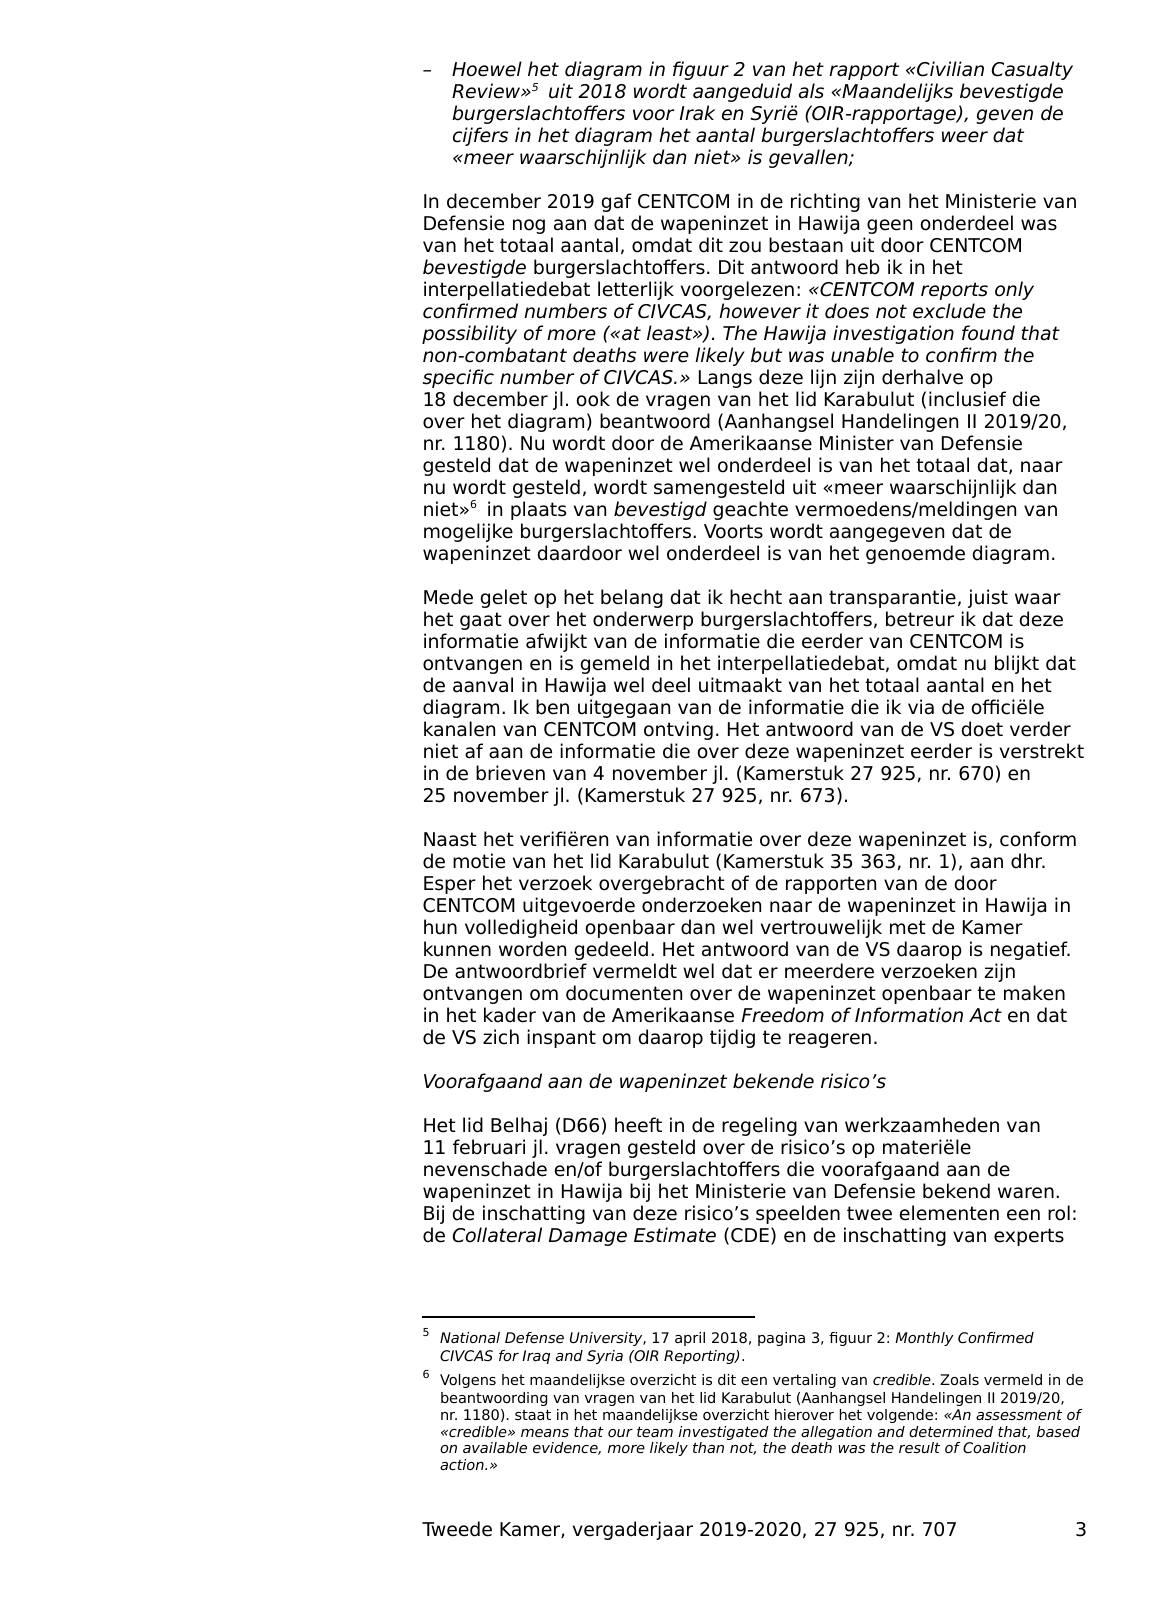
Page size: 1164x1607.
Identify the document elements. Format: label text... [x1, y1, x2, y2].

text Het lid Belhaj (D66) heeft in de regeling van werkzaamheden van 11 februari jl. vragen gesteld over de risico’s op materiële nevenschade en/of burgerslachtoffers die voorafgaand aan de wapeninzet in Hawija bij het Ministerie van Defensie bekend waren. Bij de inschatting van deze risico’s speelden twee elementen een rol: de Collateral Damage Estimate (CDE) en de inschatting van experts [422, 1115, 1087, 1247]
text In december 2019 gaf CENTCOM in de richting van het Ministerie van Defensie nog aan dat de wapeninzet in Hawija geen onderdeel was van het totaal aantal, omdat dit zou bestaan uit door CENTCOM bevestigde burgerslachtoffers. Dit antwoord heb ik in het interpellatiedebat letterlijk voorgelezen: «CENTCOM reports only confirmed numbers of CIVCAS, however it does not exclude the possibility of more («at least»). The Hawija investigation found that non-combatant deaths were likely but was unable to confirm the specific number of CIVCAS.» Langs deze lijn zijn derhalve op 18 december jl. ook de vragen van het lid Karabulut (inclusief die over het diagram) beantwoord (Aanhangsel Handelingen II 2019/20, nr. 1180). Nu wordt door de Amerikaanse Minister van Defensie gesteld dat de wapeninzet wel onderdeel is van het totaal dat, naar nu wordt gesteld, wordt samengesteld uit «meer waarschijnlijk dan niet» in plaats van bevestigd geachte vermoedens/meldingen van mogelijke burgerslachtoffers. Voorts wordt aangegeven dat de wapeninzet daardoor wel onderdeel is van het genoemde diagram. [422, 191, 1087, 565]
text Mede gelet op het belang dat ik hecht aan transparantie, juist waar het gaat over het onderwerp burgerslachtoffers, betreur ik dat deze informatie afwijkt van de informatie die eerder van CENTCOM is ontvangen en is gemeld in het interpellatiedebat, omdat nu blijkt dat de aanval in Hawija wel deel uitmaakt van het totaal aantal en het diagram. Ik ben uitgegaan van de informatie die ik via de officiële kanalen van CENTCOM ontving. Het antwoord van de VS doet verder niet af aan de informatie die over deze wapeninzet eerder is verstrekt in de brieven van 4 november jl. (Kamerstuk 27 925, nr. 670) en 25 november jl. (Kamerstuk 27 925, nr. 673). [422, 587, 1087, 807]
subtitle Voorafgaand aan de wapeninzet bekende risico’s [422, 1071, 1087, 1093]
text – Hoewel het diagram in figuur 2 van het rapport «Civilian Casualty Review» uit 2018 wordt aangeduid als «Maandelijks bevestigde burgerslachtoffers voor Irak en Syrië (OIR-rapportage), geven de cijfers in het diagram het aantal burgerslachtoffers weer dat «meer waarschijnlijk dan niet» is gevallen; [422, 59, 1087, 169]
text Naast het verifiëren van informatie over deze wapeninzet is, conform de motie van het lid Karabulut (Kamerstuk 35 363, nr. 1), aan dhr. Esper het verzoek overgebracht of de rapporten van de door CENTCOM uitgevoerde onderzoeken naar de wapeninzet in Hawija in hun volledigheid openbaar dan wel vertrouwelijk met de Kamer kunnen worden gedeeld. Het antwoord van de VS daarop is negatief. De antwoordbrief vermeldt wel dat er meerdere verzoeken zijn ontvangen om documenten over de wapeninzet openbaar te maken in het kader van de Amerikaanse Freedom of Information Act en dat de VS zich inspant om daarop tijdig te reageren. [422, 829, 1087, 1049]
text Volgens het maandelijkse overzicht is dit een vertaling van credible. Zoals vermeld in de beantwoording van vragen van het lid Karabulut (Aanhangsel Handelingen II 2019/20, nr. 1180). staat in het maandelijkse overzicht hierover het volgende: «An assessment of «credible» means that our team investigated the allegation and determined that, based on available evidence, more likely than not, the death was the result of Coalition action.» [422, 1368, 1087, 1474]
text National Defense University, 17 april 2018, pagina 3, figuur 2: Monthly Confirmed CIVCAS for Iraq and Syria (OIR Reporting). [422, 1326, 1087, 1365]
